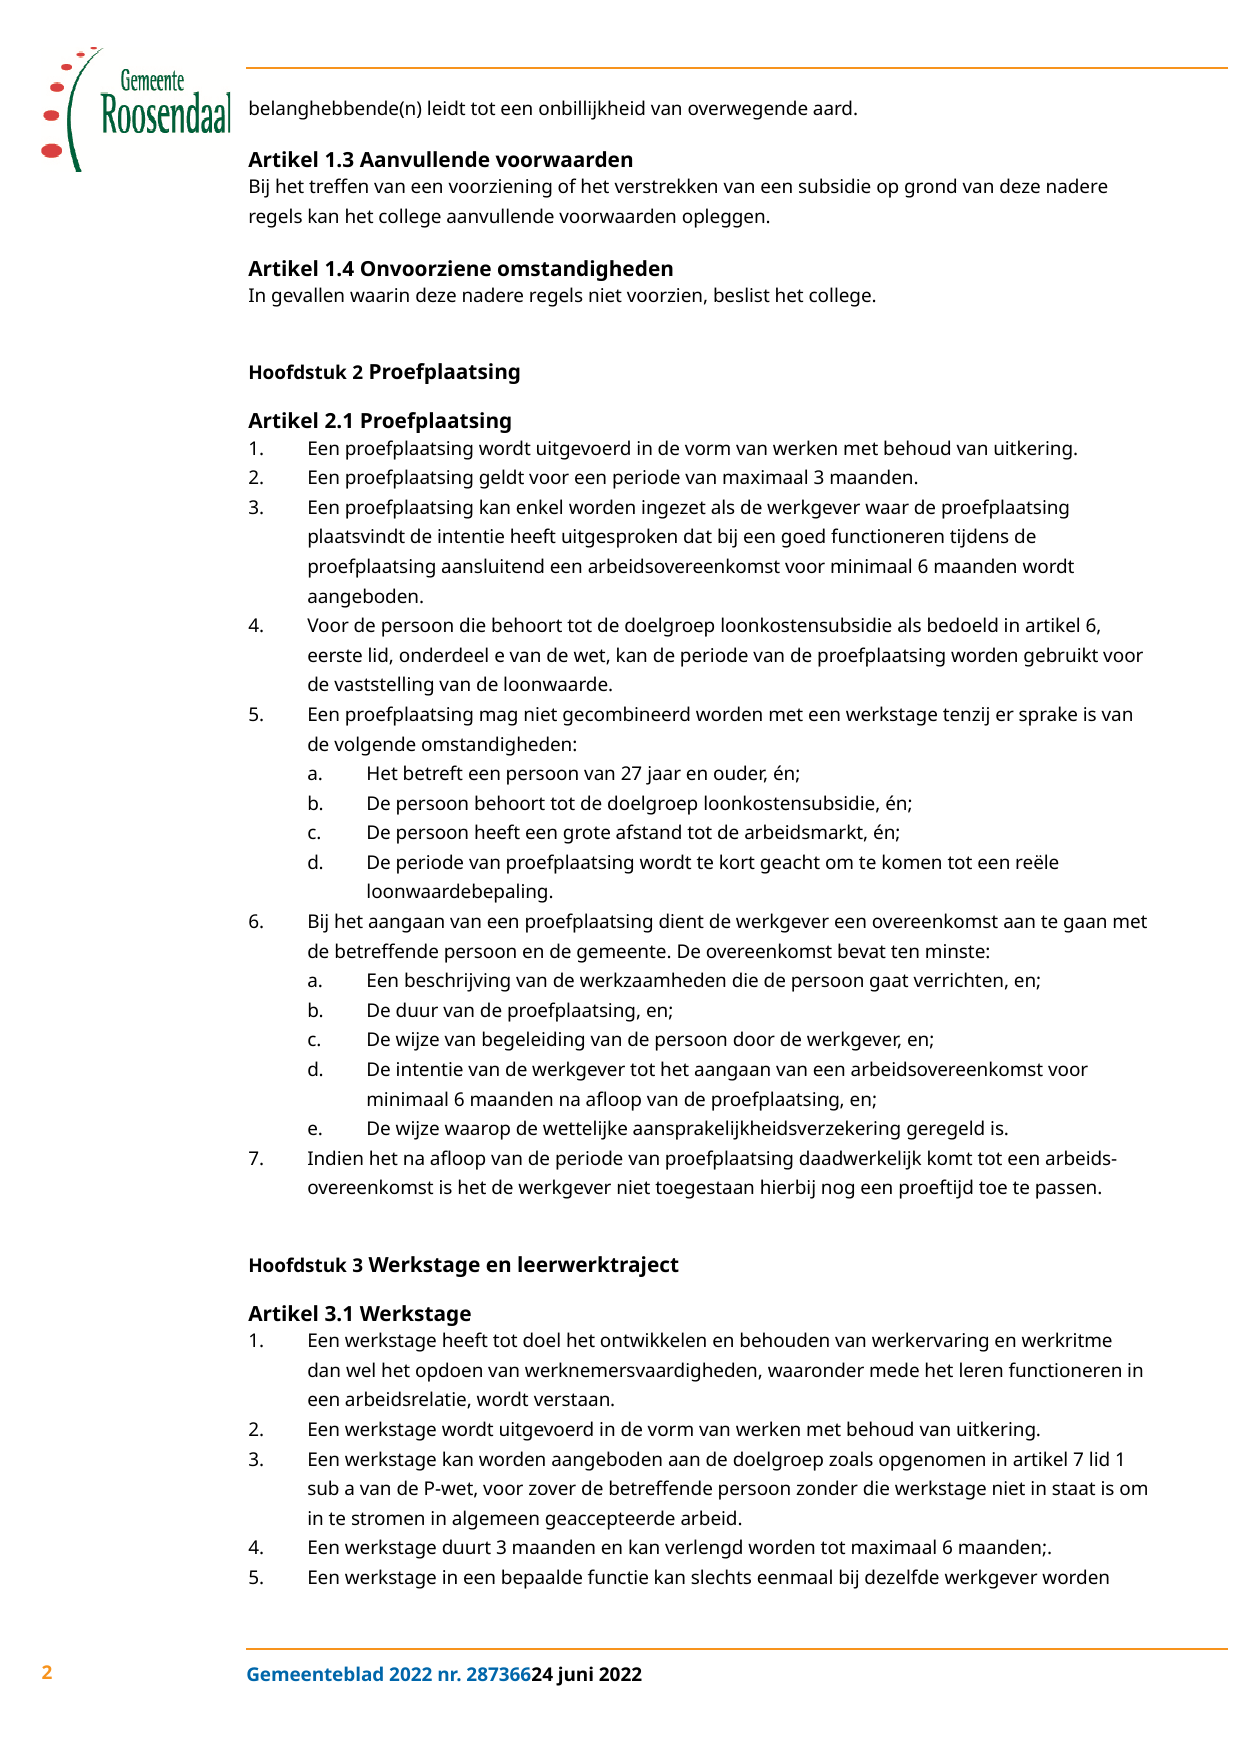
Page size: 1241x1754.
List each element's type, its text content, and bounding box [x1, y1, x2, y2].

text In gevallen waarin deze nadere regels niet voorzien, beslist het college. [248, 282, 1152, 308]
list Een werkstage kan worden aangeboden aan de doelgroep zoals opgenomen in artikel 7 lid 1 sub a van de P-wet, voor zover de betreffende persoon zonder die werkstage niet in staat is om in te stromen in algemeen geaccepteerde arbeid. [248, 1446, 1152, 1531]
text Artikel 2.1 Proefplaatsing [248, 407, 1152, 435]
text Hoofdstuk 3 Werkstage en leerwerktraject [248, 1250, 1152, 1278]
list Een werkstage in een bepaalde functie kan slechts eenmaal bij dezelfde werkgever worden [248, 1564, 1152, 1590]
list Een proefplaatsing geldt voor een periode van maximaal 3 maanden. [248, 464, 1152, 490]
list De persoon behoort tot de doelgroep loonkostensubsidie, én; [307, 790, 1152, 816]
list Een proefplaatsing wordt uitgevoerd in de vorm van werken met behoud van uitkering. [248, 435, 1152, 461]
text Artikel 1.4 Onvoorziene omstandigheden [248, 254, 1152, 282]
list Bij het aangaan van een proefplaatsing dient de werkgever een overeenkomst aan te gaan met de betreffende persoon en de gemeente. De overeenkomst bevat ten minste: [248, 908, 1152, 964]
list Een proefplaatsing mag niet gecombineerd worden met een werkstage tenzij er sprake is van de volgende omstandigheden: [248, 701, 1152, 757]
list De wijze van begeleiding van de persoon door de werkgever, en; [307, 1027, 1152, 1052]
list De wijze waarop de wettelijke aansprakelijkheidsverzekering geregeld is. [307, 1115, 1152, 1141]
text Artikel 3.1 Werkstage [248, 1299, 1152, 1327]
picture [41, 47, 231, 172]
list Het betreft een persoon van 27 jaar en ouder, én; [307, 760, 1152, 786]
list Een werkstage wordt uitgevoerd in de vorm van werken met behoud van uitkering. [248, 1416, 1152, 1442]
list De duur van de proefplaatsing, en; [307, 997, 1152, 1023]
list Een werkstage heeft tot doel het ontwikkelen en behouden van werkervaring en werkritme dan wel het opdoen van werknemersvaardigheden, waaronder mede het leren functioneren in een arbeidsrelatie, wordt verstaan. [248, 1327, 1152, 1412]
text Hoofdstuk 2 Proefplaatsing [248, 357, 1152, 386]
list Indien het na afloop van de periode van proefplaatsing daadwerkelijk komt tot een arbeids-overeenkomst is het de werkgever niet toegestaan hierbij nog een proeftijd toe te passen. [248, 1145, 1152, 1200]
list De persoon heeft een grote afstand tot de arbeidsmarkt, én; [307, 819, 1152, 845]
list Een beschrijving van de werkzaamheden die de persoon gaat verrichten, en; [307, 967, 1152, 993]
list De intentie van de werkgever tot het aangaan van een arbeidsovereenkomst voor minimaal 6 maanden na afloop van de proefplaatsing, en; [307, 1056, 1152, 1112]
list Een werkstage duurt 3 maanden en kan verlengd worden tot maximaal 6 maanden;. [248, 1534, 1152, 1560]
text belanghebbende(n) leidt tot een onbillijkheid van overwegende aard. [248, 95, 1152, 121]
list De periode van proefplaatsing wordt te kort geacht om te komen tot een reële loonwaardebepaling. [307, 849, 1152, 904]
text Artikel 1.3 Aanvullende voorwaarden [248, 145, 1152, 174]
text Bij het treffen van een voorziening of het verstrekken van een subsidie op grond van deze nadere regels kan het college aanvullende voorwaarden opleggen. [248, 174, 1152, 229]
list Voor de persoon die behoort tot de doelgroep loonkostensubsidie als bedoeld in artikel 6, eerste lid, onderdeel e van de wet, kan de periode van de proefplaatsing worden gebruikt voor de vaststelling van de loonwaarde. [248, 612, 1152, 697]
list Een proefplaatsing kan enkel worden ingezet als de werkgever waar de proefplaatsing plaatsvindt de intentie heeft uitgesproken dat bij een goed functioneren tijdens de proefplaatsing aansluitend een arbeidsovereenkomst voor minimaal 6 maanden wordt aangeboden. [248, 494, 1152, 609]
